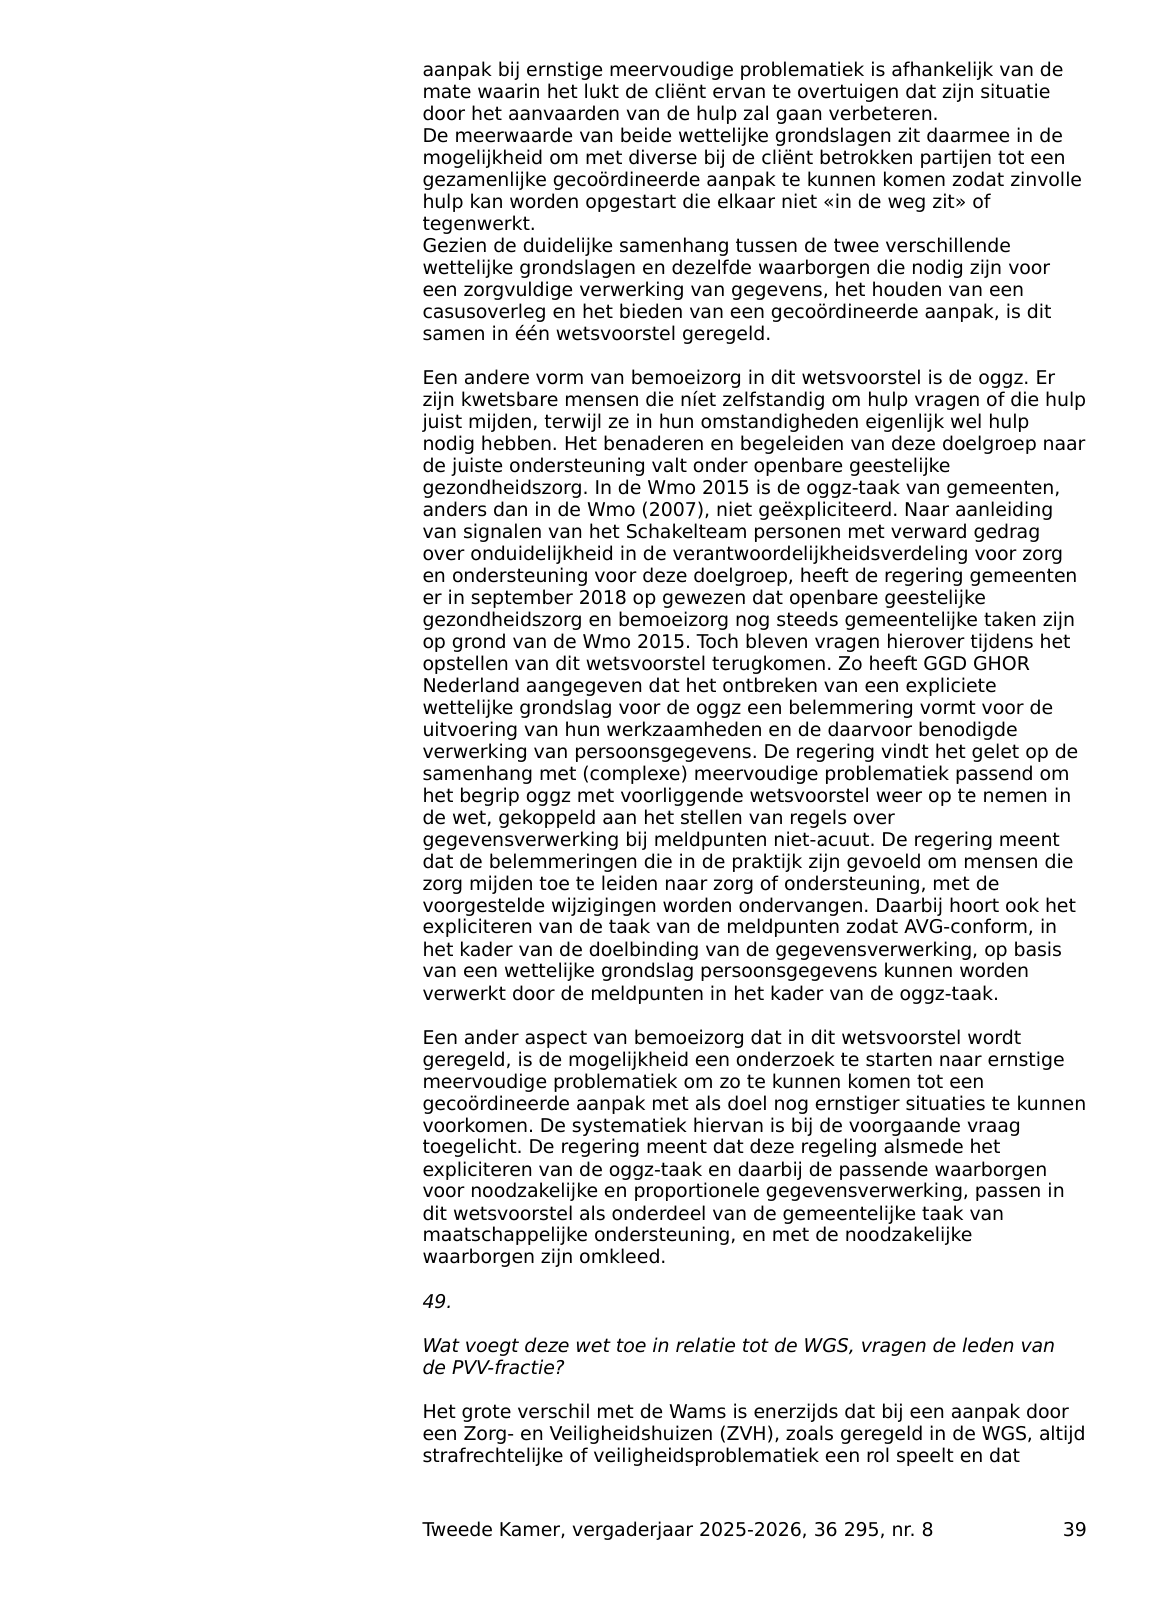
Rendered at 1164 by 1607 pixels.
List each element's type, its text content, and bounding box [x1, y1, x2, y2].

text Wat voegt deze wet toe in relatie tot de WGS, vragen de leden van de PVV-fractie? [422, 1335, 1087, 1379]
text aanpak bij ernstige meervoudige problematiek is afhankelijk van de mate waarin het lukt de cliënt ervan te overtuigen dat zijn situatie door het aanvaarden van de hulp zal gaan verbeteren. [422, 59, 1087, 125]
subtitle 49. [422, 1291, 1087, 1312]
text Een andere vorm van bemoeizorg in dit wetsvoorstel is de oggz. Er zijn kwetsbare mensen die níet zelfstandig om hulp vragen of die hulp juist mijden, terwijl ze in hun omstandigheden eigenlijk wel hulp nodig hebben. Het benaderen en begeleiden van deze doelgroep naar de juiste ondersteuning valt onder openbare geestelijke gezondheidszorg. In de Wmo 2015 is de oggz-taak van gemeenten, anders dan in de Wmo (2007), niet geëxpliciteerd. Naar aanleiding van signalen van het Schakelteam personen met verward gedrag over onduidelijkheid in de verantwoordelijkheidsverdeling voor zorg en ondersteuning voor deze doelgroep, heeft de regering gemeenten er in september 2018 op gewezen dat openbare geestelijke gezondheidszorg en bemoeizorg nog steeds gemeentelijke taken zijn op grond van de Wmo 2015. Toch bleven vragen hierover tijdens het opstellen van dit wetsvoorstel terugkomen. Zo heeft GGD GHOR Nederland aangegeven dat het ontbreken van een expliciete wettelijke grondslag voor de oggz een belemmering vormt voor de uitvoering van hun werkzaamheden en de daarvoor benodigde verwerking van persoonsgegevens. De regering vindt het gelet op de samenhang met (complexe) meervoudige problematiek passend om het begrip oggz met voorliggende wetsvoorstel weer op te nemen in de wet, gekoppeld aan het stellen van regels over gegevensverwerking bij meldpunten niet-acuut. De regering meent dat de belemmeringen die in de praktijk zijn gevoeld om mensen die zorg mijden toe te leiden naar zorg of ondersteuning, met de voorgestelde wijzigingen worden ondervangen. Daarbij hoort ook het expliciteren van de taak van de meldpunten zodat AVG-conform, in het kader van de doelbinding van de gegevensverwerking, op basis van een wettelijke grondslag persoonsgegevens kunnen worden verwerkt door de meldpunten in het kader van de oggz-taak. [422, 367, 1087, 1004]
text Het grote verschil met de Wams is enerzijds dat bij een aanpak door een Zorg- en Veiligheidshuizen (ZVH), zoals geregeld in de WGS, altijd strafrechtelijke of veiligheidsproblematiek een rol speelt en dat [422, 1401, 1087, 1467]
text Gezien de duidelijke samenhang tussen de twee verschillende wettelijke grondslagen en dezelfde waarborgen die nodig zijn voor een zorgvuldige verwerking van gegevens, het houden van een casusoverleg en het bieden van een gecoördineerde aanpak, is dit samen in één wetsvoorstel geregeld. [422, 235, 1087, 345]
text De meerwaarde van beide wettelijke grondslagen zit daarmee in de mogelijkheid om met diverse bij de cliënt betrokken partijen tot een gezamenlijke gecoördineerde aanpak te kunnen komen zodat zinvolle hulp kan worden opgestart die elkaar niet «in de weg zit» of tegenwerkt. [422, 125, 1087, 235]
text Een ander aspect van bemoeizorg dat in dit wetsvoorstel wordt geregeld, is de mogelijkheid een onderzoek te starten naar ernstige meervoudige problematiek om zo te kunnen komen tot een gecoördineerde aanpak met als doel nog ernstiger situaties te kunnen voorkomen. De systematiek hiervan is bij de voorgaande vraag toegelicht. De regering meent dat deze regeling alsmede het expliciteren van de oggz-taak en daarbij de passende waarborgen voor noodzakelijke en proportionele gegevensverwerking, passen in dit wetsvoorstel als onderdeel van de gemeentelijke taak van maatschappelijke ondersteuning, en met de noodzakelijke waarborgen zijn omkleed. [422, 1027, 1087, 1268]
